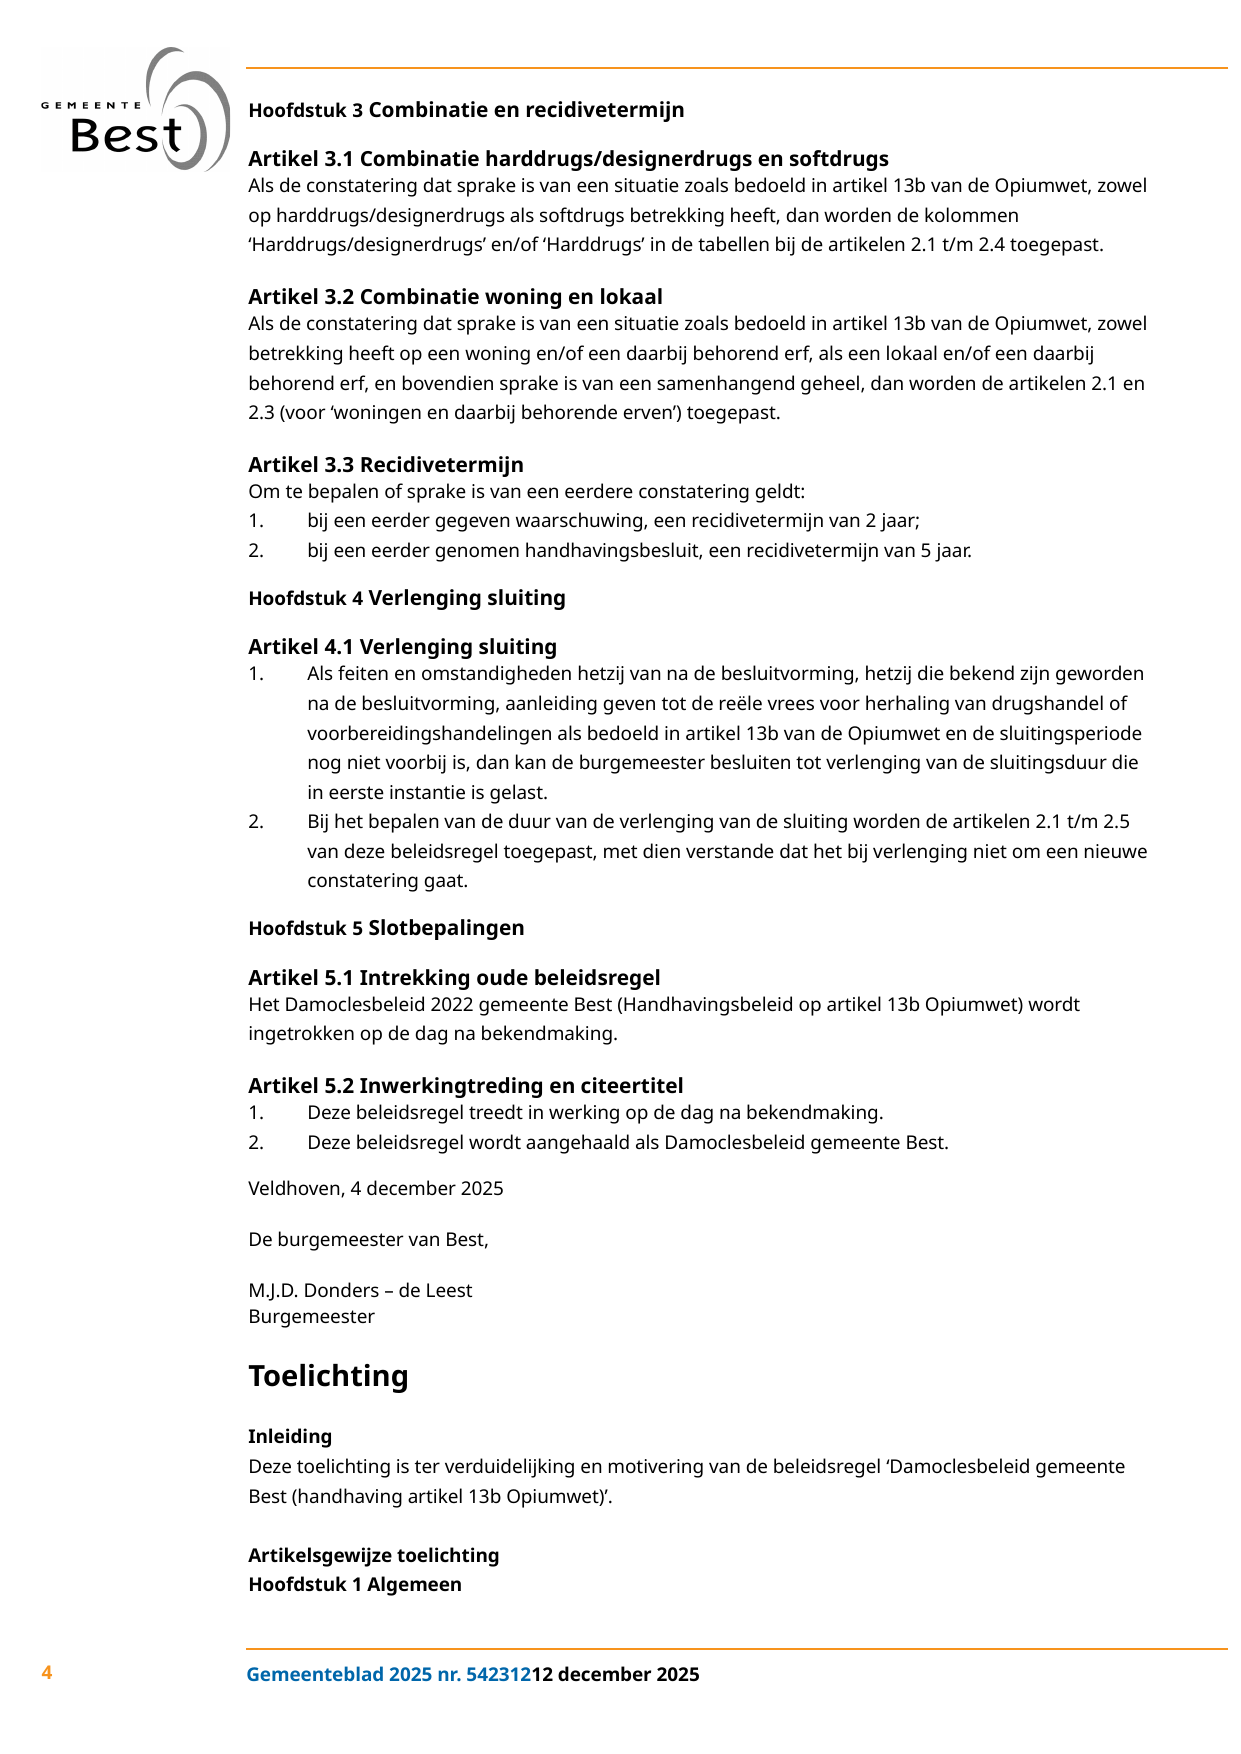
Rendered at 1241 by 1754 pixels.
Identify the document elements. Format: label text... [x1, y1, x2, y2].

text Als de constatering dat sprake is van een situatie zoals bedoeld in artikel 13b van de Opiumwet, zowel op harddrugs/designerdrugs als softdrugs betrekking heeft, dan worden de kolommen ‘Harddrugs/designerdrugs’ en/of ‘Harddrugs’ in de tabellen bij de artikelen 2.1 t/m 2.4 toegepast. [248, 172, 1152, 257]
text Artikel 4.1 Verlenging sluiting [248, 632, 1152, 661]
list Als feiten en omstandigheden hetzij van na de besluitvorming, hetzij die bekend zijn geworden na de besluitvorming, aanleiding geven tot de reële vrees voor herhaling van drugshandel of voorbereidingshandelingen als bedoeld in artikel 13b van de Opiumwet en de sluitingsperiode nog niet voorbij is, dan kan de burgemeester besluiten tot verlenging van de sluitingsduur die in eerste instantie is gelast. [248, 661, 1152, 805]
text Artikel 5.1 Intrekking oude beleidsregel [248, 963, 1152, 991]
text Burgemeester [248, 1303, 1152, 1329]
list Bij het bepalen van de duur van de verlenging van de sluiting worden de artikelen 2.1 t/m 2.5 van deze beleidsregel toegepast, met dien verstande dat het bij verlenging niet om een nieuwe constatering gaat. [248, 808, 1152, 893]
text Artikel 3.3 Recidivetermijn [248, 450, 1152, 478]
text Hoofdstuk 5 Slotbepalingen [248, 913, 1152, 942]
text Artikelsgewijze toelichting [248, 1542, 1152, 1568]
picture [41, 47, 231, 172]
text Artikel 5.2 Inwerkingtreding en citeertitel [248, 1071, 1152, 1099]
list bij een eerder gegeven waarschuwing, een recidivetermijn van 2 jaar; [248, 508, 1152, 533]
text Hoofdstuk 4 Verlenging sluiting [248, 583, 1152, 611]
text De burgemeester van Best, [248, 1226, 1152, 1252]
text Hoofdstuk 3 Combinatie en recidivetermijn [248, 95, 1152, 123]
list bij een eerder genomen handhavingsbesluit, een recidivetermijn van 5 jaar. [248, 537, 1152, 563]
text Artikel 3.2 Combinatie woning en lokaal [248, 282, 1152, 311]
text Het Damoclesbeleid 2022 gemeente Best (Handhavingsbeleid op artikel 13b Opiumwet) wordt ingetrokken op de dag na bekendmaking. [248, 991, 1152, 1046]
text Hoofdstuk 1 Algemeen [248, 1572, 1152, 1597]
list Deze beleidsregel treedt in werking op de dag na bekendmaking. [248, 1099, 1152, 1125]
list Deze beleidsregel wordt aangehaald als Damoclesbeleid gemeente Best. [248, 1129, 1152, 1155]
text Toelichting [248, 1355, 1152, 1394]
text Deze toelichting is ter verduidelijking en motivering van de beleidsregel ‘Damoclesbeleid gemeente Best (handhaving artikel 13b Opiumwet)’. [248, 1453, 1152, 1508]
text Inleiding [248, 1424, 1152, 1449]
text M.J.D. Donders – de Leest [248, 1278, 1152, 1303]
text Artikel 3.1 Combinatie harddrugs/designerdrugs en softdrugs [248, 144, 1152, 172]
text Als de constatering dat sprake is van een situatie zoals bedoeld in artikel 13b van de Opiumwet, zowel betrekking heeft op een woning en/of een daarbij behorend erf, als een lokaal en/of een daarbij behorend erf, en bovendien sprake is van een samenhangend geheel, dan worden de artikelen 2.1 en 2.3 (voor ‘woningen en daarbij behorende erven’) toegepast. [248, 311, 1152, 425]
text Veldhoven, 4 december 2025 [248, 1175, 1152, 1200]
text Om te bepalen of sprake is van een eerdere constatering geldt: [248, 478, 1152, 504]
